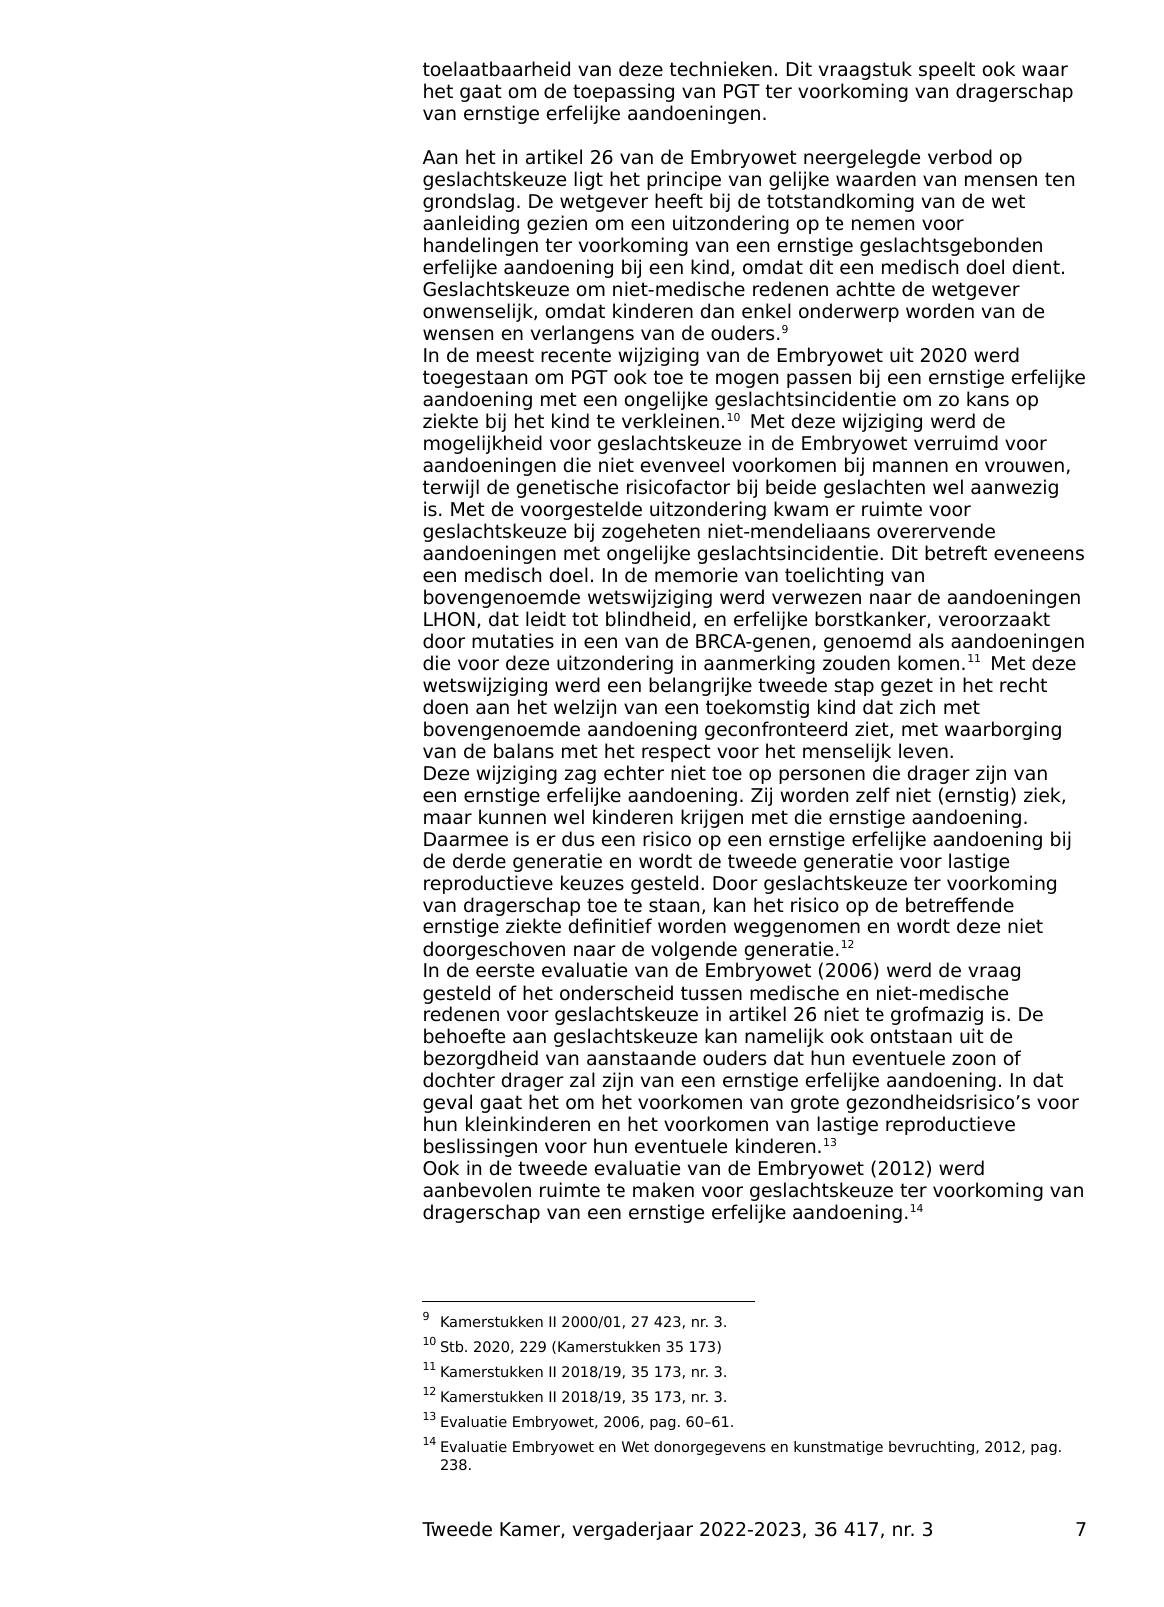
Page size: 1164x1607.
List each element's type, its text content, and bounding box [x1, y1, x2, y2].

text Kamerstukken II 2000/01, 27 423, nr. 3. [422, 1310, 1087, 1332]
text Stb. 2020, 229 (Kamerstukken 35 173) [422, 1335, 1087, 1357]
text Evaluatie Embryowet, 2006, pag. 60–61. [422, 1410, 1087, 1432]
text Aan het in artikel 26 van de Embryowet neergelegde verbod op geslachtskeuze ligt het principe van gelijke waarden van mensen ten grondslag. De wetgever heeft bij de totstandkoming van de wet aanleiding gezien om een uitzondering op te nemen voor handelingen ter voorkoming van een ernstige geslachtsgebonden erfelijke aandoening bij een kind, omdat dit een medisch doel dient. Geslachtskeuze om niet-medische redenen achtte de wetgever onwenselijk, omdat kinderen dan enkel onderwerp worden van de wensen en verlangens van de ouders. [422, 147, 1087, 345]
text Deze wijziging zag echter niet toe op personen die drager zijn van een ernstige erfelijke aandoening. Zij worden zelf niet (ernstig) ziek, maar kunnen wel kinderen krijgen met die ernstige aandoening. Daarmee is er dus een risico op een ernstige erfelijke aandoening bij de derde generatie en wordt de tweede generatie voor lastige reproductieve keuzes gesteld. Door geslachtskeuze ter voorkoming van dragerschap toe te staan, kan het risico op de betreffende ernstige ziekte definitief worden weggenomen en wordt deze niet doorgeschoven naar de volgende generatie. [422, 763, 1087, 960]
text Kamerstukken II 2018/19, 35 173, nr. 3. [422, 1385, 1087, 1407]
text Evaluatie Embryowet en Wet donorgegevens en kunstmatige bevruchting, 2012, pag. 238. [422, 1435, 1087, 1474]
text toelaatbaarheid van deze technieken. Dit vraagstuk speelt ook waar het gaat om de toepassing van PGT ter voorkoming van dragerschap van ernstige erfelijke aandoeningen. [422, 59, 1087, 125]
text Ook in de tweede evaluatie van de Embryowet (2012) werd aanbevolen ruimte te maken voor geslachtskeuze ter voorkoming van dragerschap van een ernstige erfelijke aandoening. [422, 1158, 1087, 1224]
text In de meest recente wijziging van de Embryowet uit 2020 werd toegestaan om PGT ook toe te mogen passen bij een ernstige erfelijke aandoening met een ongelijke geslachtsincidentie om zo kans op ziekte bij het kind te verkleinen. Met deze wijziging werd de mogelijkheid voor geslachtskeuze in de Embryowet verruimd voor aandoeningen die niet evenveel voorkomen bij mannen en vrouwen, terwijl de genetische risicofactor bij beide geslachten wel aanwezig is. Met de voorgestelde uitzondering kwam er ruimte voor geslachtskeuze bij zogeheten niet-mendeliaans overervende aandoeningen met ongelijke geslachtsincidentie. Dit betreft eveneens een medisch doel. In de memorie van toelichting van bovengenoemde wetswijziging werd verwezen naar de aandoeningen LHON, dat leidt tot blindheid, en erfelijke borstkanker, veroorzaakt door mutaties in een van de BRCA-genen, genoemd als aandoeningen die voor deze uitzondering in aanmerking zouden komen. Met deze wetswijziging werd een belangrijke tweede stap gezet in het recht doen aan het welzijn van een toekomstig kind dat zich met bovengenoemde aandoening geconfronteerd ziet, met waarborging van de balans met het respect voor het menselijk leven. [422, 345, 1087, 763]
text In de eerste evaluatie van de Embryowet (2006) werd de vraag gesteld of het onderscheid tussen medische en niet-medische redenen voor geslachtskeuze in artikel 26 niet te grofmazig is. De behoefte aan geslachtskeuze kan namelijk ook ontstaan uit de bezorgdheid van aanstaande ouders dat hun eventuele zoon of dochter drager zal zijn van een ernstige erfelijke aandoening. In dat geval gaat het om het voorkomen van grote gezondheidsrisico’s voor hun kleinkinderen en het voorkomen van lastige reproductieve beslissingen voor hun eventuele kinderen. [422, 960, 1087, 1158]
text Kamerstukken II 2018/19, 35 173, nr. 3. [422, 1360, 1087, 1382]
